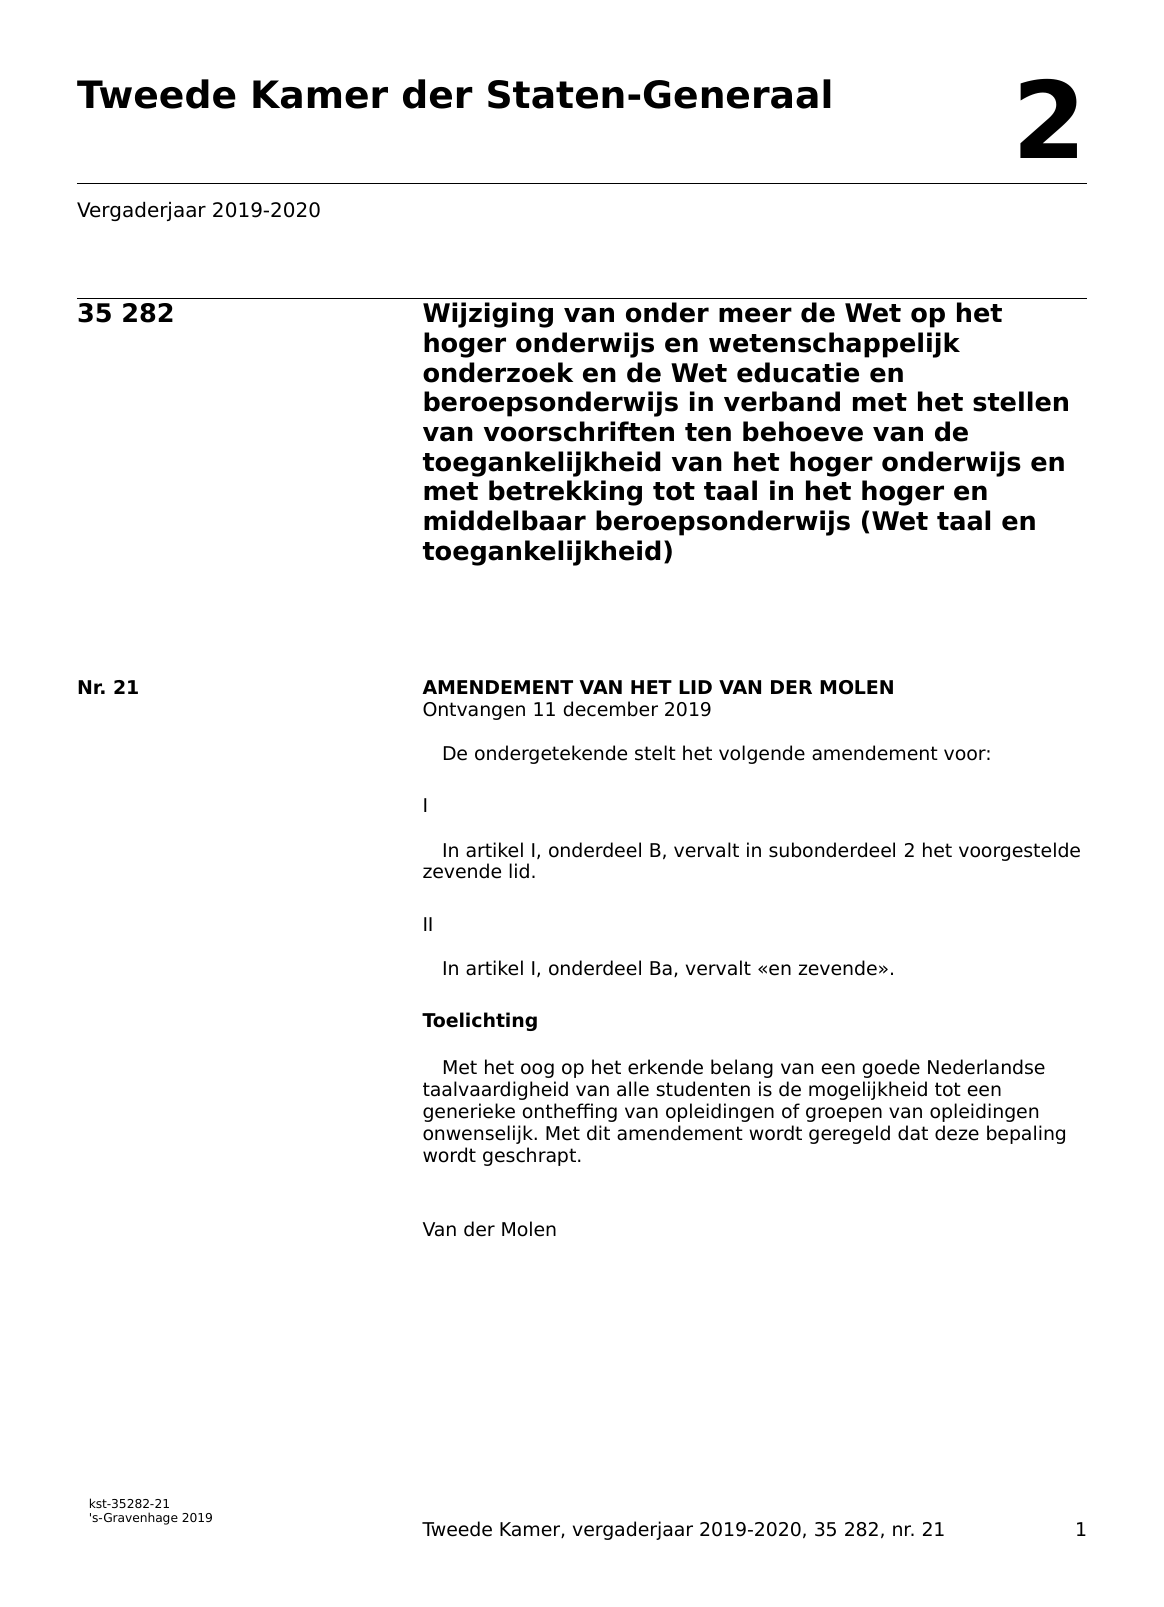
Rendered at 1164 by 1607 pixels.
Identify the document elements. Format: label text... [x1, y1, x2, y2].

subtitle 35 282 Wijziging van onder meer de Wet op het hoger onderwijs en wetenschappelijk onderzoek en de Wet educatie en beroepsonderwijs in verband met het stellen van voorschriften ten behoeve van de toegankelijkheid van het hoger onderwijs en met betrekking tot taal in het hoger en middelbaar beroepsonderwijs (Wet taal en toegankelijkheid) [77, 299, 1087, 566]
text 's-Gravenhage 2019 [88, 1511, 323, 1525]
text In artikel I, onderdeel B, vervalt in subonderdeel 2 het voorgestelde zevende lid. [422, 839, 1087, 883]
text kst-35282-21 [88, 1497, 323, 1511]
subtitle II [422, 913, 1087, 935]
text De ondergetekende stelt het volgende amendement voor: [422, 743, 1087, 765]
subtitle Toelichting [422, 1009, 1087, 1032]
subtitle Nr. 21 AMENDEMENT VAN HET LID VAN DER MOLEN [77, 677, 1087, 699]
text Met het oog op het erkende belang van een goede Nederlandse taalvaardigheid van alle studenten is de mogelijkheid tot een generieke ontheffing van opleidingen of groepen van opleidingen onwenselijk. Met dit amendement wordt geregeld dat deze bepaling wordt geschrapt. [422, 1057, 1087, 1166]
table_header 2 [886, 59, 1087, 183]
table_header Tweede Kamer der Staten-Generaal [77, 59, 886, 183]
text Van der Molen [422, 1196, 1087, 1240]
text In artikel I, onderdeel Ba, vervalt «en zevende». [422, 958, 1087, 979]
table_cell Vergaderjaar 2019-2020 [77, 184, 1087, 298]
subtitle I [422, 795, 1087, 817]
text Ontvangen 11 december 2019 [422, 699, 1087, 721]
